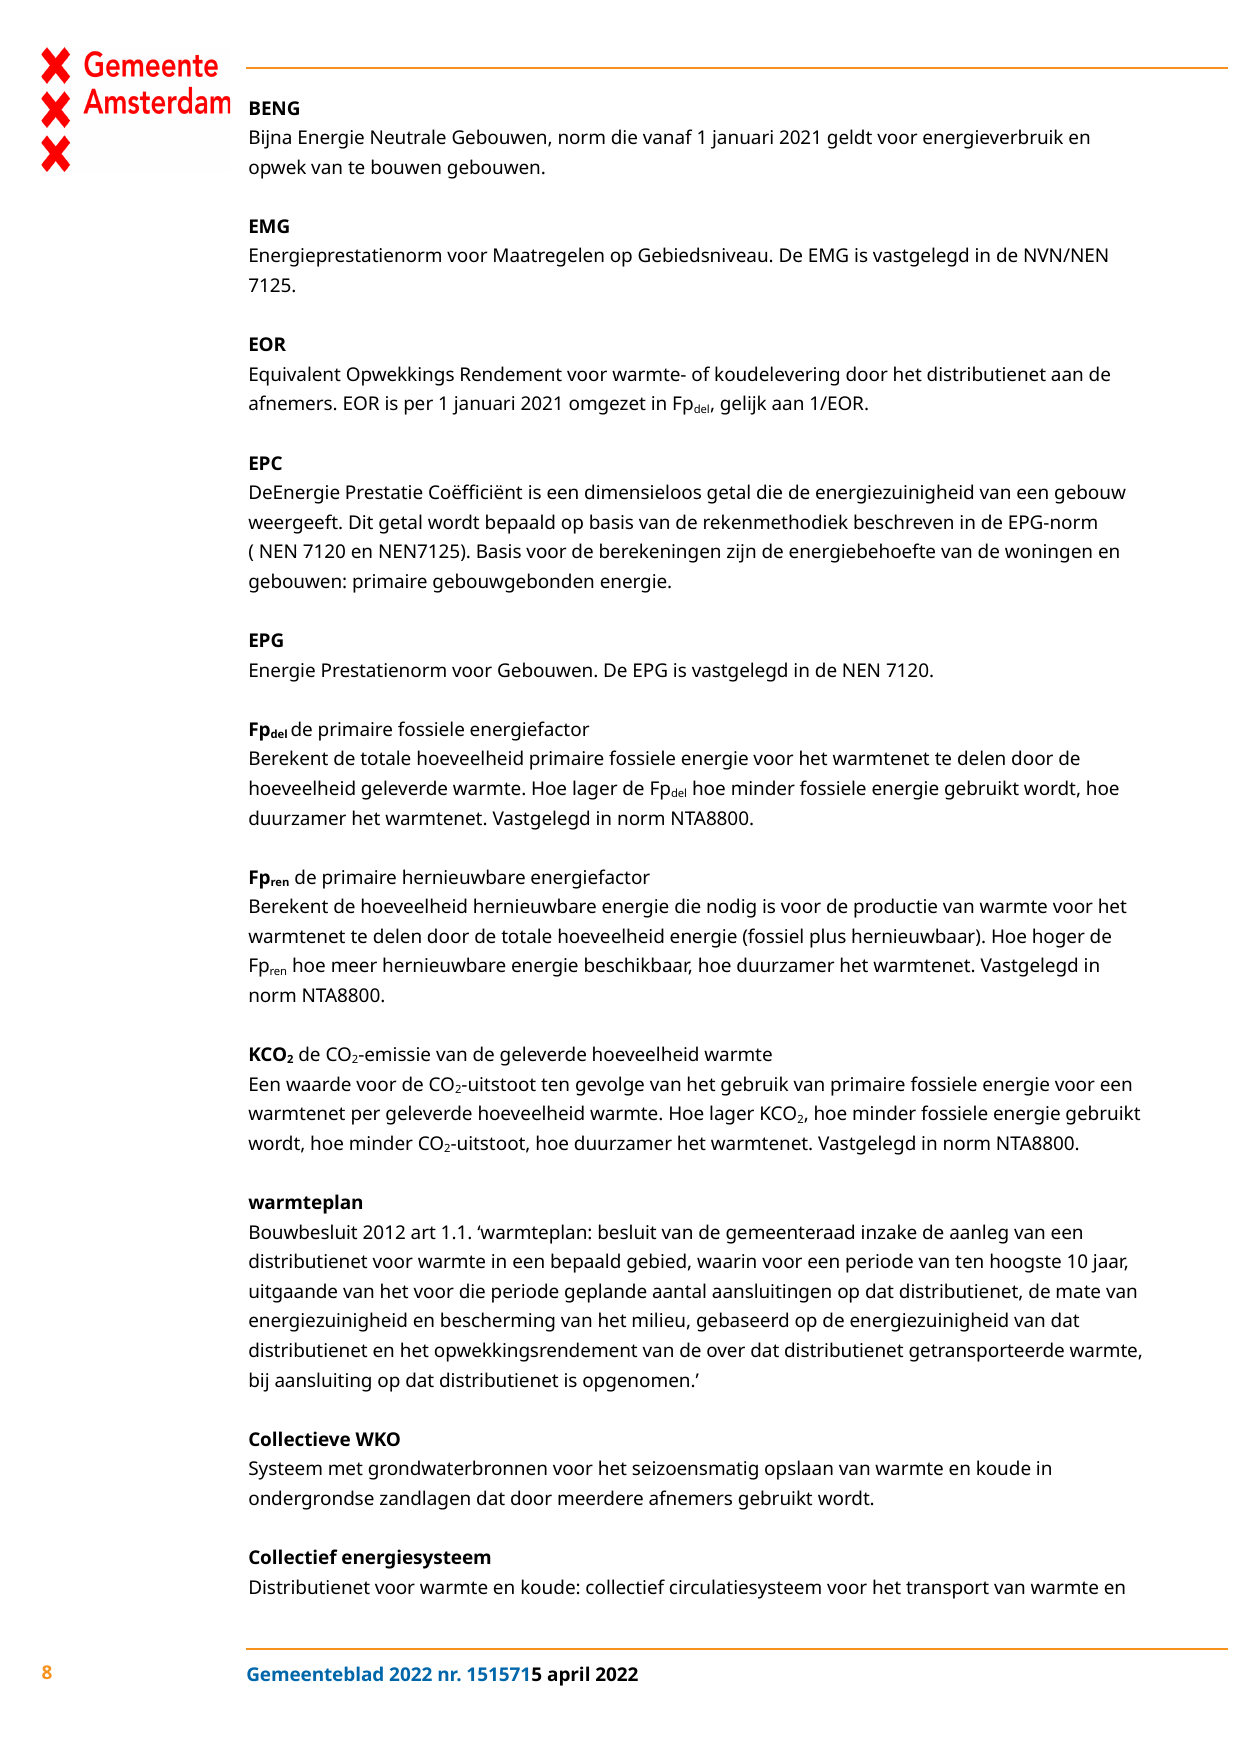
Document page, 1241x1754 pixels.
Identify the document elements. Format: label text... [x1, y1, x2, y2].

text BENG [248, 95, 1152, 121]
text Een waarde voor de CO2-uitstoot ten gevolge van het gebruik van primaire fossiele energie voor een warmtenet per geleverde hoeveelheid warmte. Hoe lager KCO2, hoe minder fossiele energie gebruikt wordt, hoe minder CO2-uitstoot, hoe duurzamer het warmtenet. Vastgelegd in norm NTA8800. [248, 1071, 1152, 1156]
text Distributienet voor warmte en koude: collectief circulatiesysteem voor het transport van warmte en [248, 1574, 1152, 1600]
text EOR [248, 331, 1152, 357]
text Bijna Energie Neutrale Gebouwen, norm die vanaf 1 januari 2021 geldt voor energieverbruik en opwek van te bouwen gebouwen. [248, 124, 1152, 180]
text KCO2 de CO2-emissie van de geleverde hoeveelheid warmte [248, 1041, 1152, 1067]
text Collectieve WKO [248, 1426, 1152, 1452]
text Fpren de primaire hernieuwbare energiefactor [248, 864, 1152, 890]
text Fpdel de primaire fossiele energiefactor [248, 716, 1152, 742]
text Collectief energiesysteem [248, 1544, 1152, 1570]
text Berekent de totale hoeveelheid primaire fossiele energie voor het warmtenet te delen door de hoeveelheid geleverde warmte. Hoe lager de Fpdel hoe minder fossiele energie gebruikt wordt, hoe duurzamer het warmtenet. Vastgelegd in norm NTA8800. [248, 746, 1152, 831]
text Energieprestatienorm voor Maatregelen op Gebiedsniveau. De EMG is vastgelegd in de NVN/NEN 7125. [248, 243, 1152, 298]
text EPC [248, 450, 1152, 476]
text Equivalent Opwekkings Rendement voor warmte- of koudelevering door het distributienet aan de afnemers. EOR is per 1 januari 2021 omgezet in Fpdel, gelijk aan 1/EOR. [248, 361, 1152, 416]
text EMG [248, 213, 1152, 239]
picture [41, 47, 231, 172]
text Energie Prestatienorm voor Gebouwen. De EPG is vastgelegd in de NEN 7120. [248, 657, 1152, 683]
text DeEnergie Prestatie Coëfficiënt is een dimensieloos getal die de energiezuinigheid van een gebouw weergeeft. Dit getal wordt bepaald op basis van de rekenmethodiek beschreven in de EPG-norm ( NEN 7120 en NEN7125). Basis voor de berekeningen zijn de energiebehoefte van de woningen en gebouwen: primaire gebouwgebonden energie. [248, 479, 1152, 594]
text warmteplan [248, 1189, 1152, 1215]
text Berekent de hoeveelheid hernieuwbare energie die nodig is voor de productie van warmte voor het warmtenet te delen door de totale hoeveelheid energie (fossiel plus hernieuwbaar). Hoe hoger de Fpren hoe meer hernieuwbare energie beschikbaar, hoe duurzamer het warmtenet. Vastgelegd in norm NTA8800. [248, 893, 1152, 1008]
text EPG [248, 627, 1152, 653]
text Bouwbesluit 2012 art 1.1. ‘warmteplan: besluit van de gemeenteraad inzake de aanleg van een distributienet voor warmte in een bepaald gebied, waarin voor een periode van ten hoogste 10 jaar, uitgaande van het voor die periode geplande aantal aansluitingen op dat distributienet, de mate van energiezuinigheid en bescherming van het milieu, gebaseerd op de energiezuinigheid van dat distributienet en het opwekkingsrendement van de over dat distributienet getransporteerde warmte, bij aansluiting op dat distributienet is opgenomen.’ [248, 1219, 1152, 1393]
text Systeem met grondwaterbronnen voor het seizoensmatig opslaan van warmte en koude in ondergrondse zandlagen dat door meerdere afnemers gebruikt wordt. [248, 1456, 1152, 1511]
